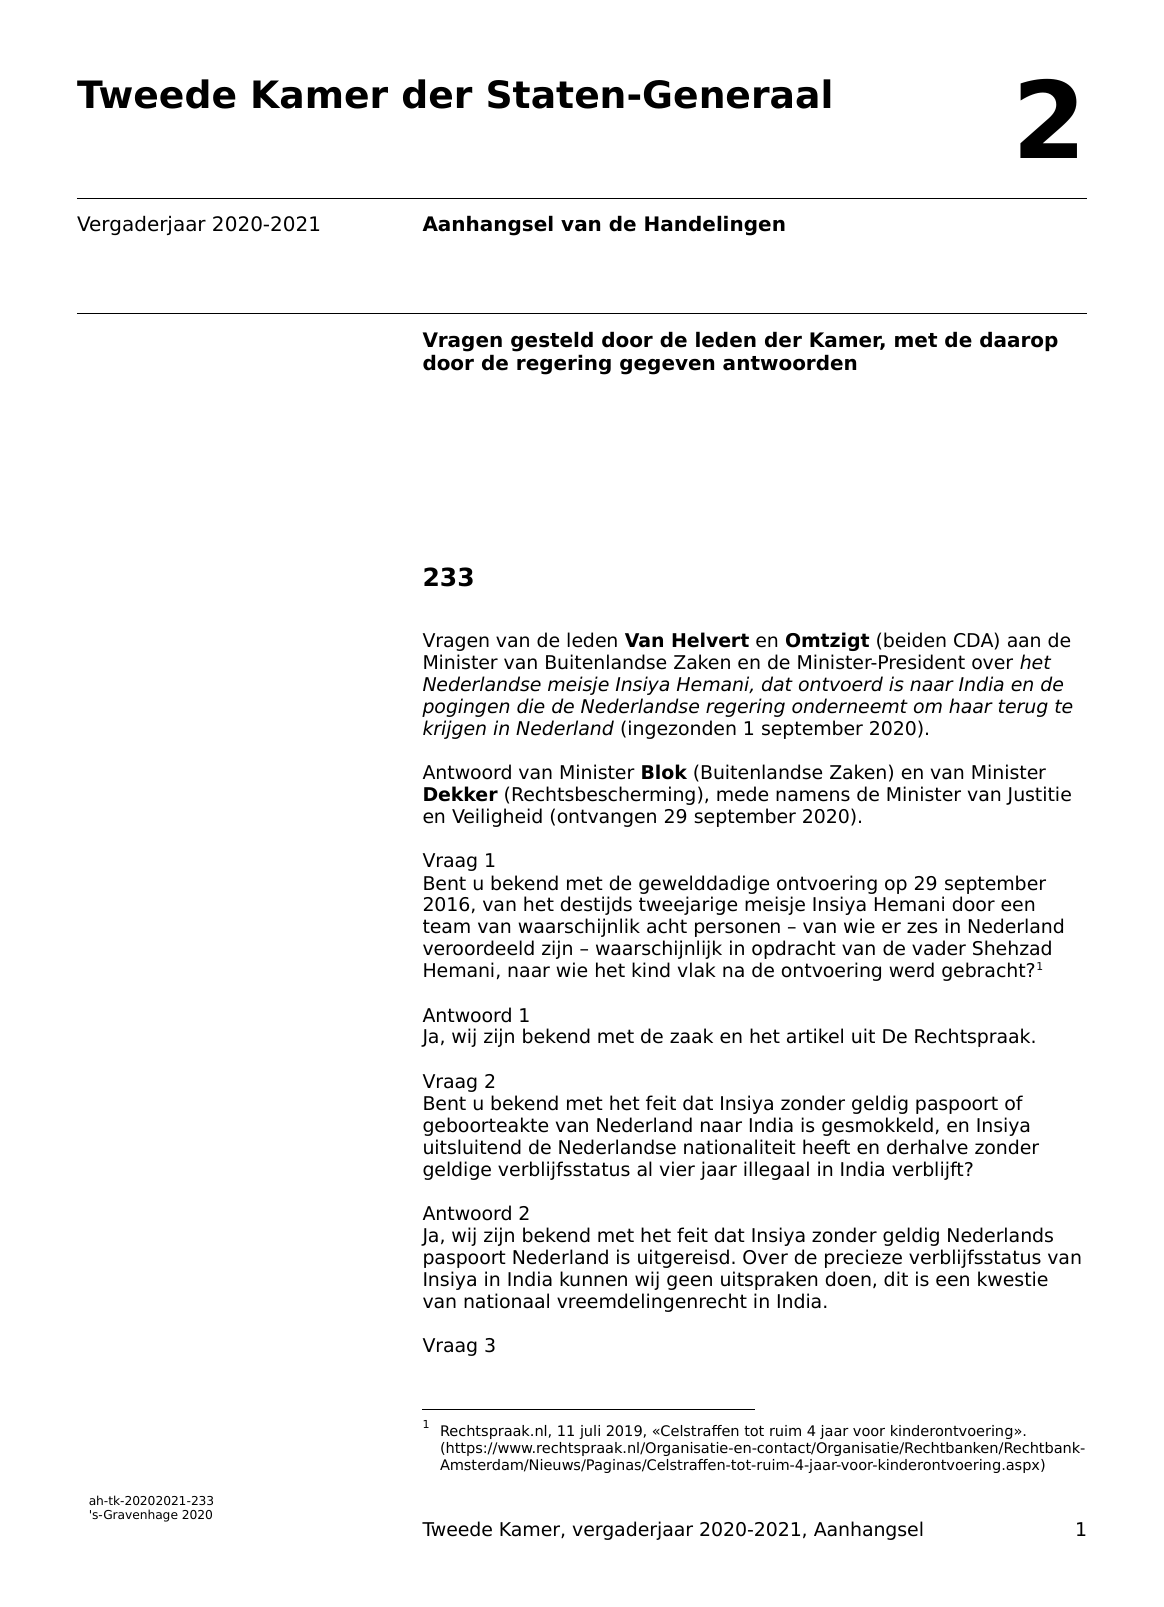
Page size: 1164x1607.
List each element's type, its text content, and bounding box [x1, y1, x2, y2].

text 233 [422, 563, 1087, 592]
text Vraag 2 [422, 1071, 1087, 1093]
text Bent u bekend met de gewelddadige ontvoering op 29 september 2016, van het destijds tweejarige meisje Insiya Hemani door een team van waarschijnlik acht personen – van wie er zes in Nederland veroordeeld zijn – waarschijnlijk in opdracht van de vader Shehzad Hemani, naar wie het kind vlak na de ontvoering werd gebracht? [422, 872, 1087, 982]
text ah-tk-20202021-233 [88, 1494, 323, 1508]
text Bent u bekend met het feit dat Insiya zonder geldig paspoort of geboorteakte van Nederland naar India is gesmokkeld, en Insiya uitsluitend de Nederlandse nationaliteit heeft en derhalve zonder geldige verblijfsstatus al vier jaar illegaal in India verblijft? [422, 1093, 1087, 1181]
text Vraag 1 [422, 850, 1087, 872]
text Rechtspraak.nl, 11 juli 2019, «Celstraffen tot ruim 4 jaar voor kinderontvoering». (https://www.rechtspraak.nl/Organisatie-en-contact/Organisatie/Rechtbanken/Rechtbank-Amsterdam/Nieuws/Paginas/Celstraffen-tot-ruim-4-jaar-voor-kinderontvoering.aspx) [422, 1418, 1087, 1474]
table_cell Vergaderjaar 2020-2021 [77, 199, 422, 313]
text Antwoord 2 [422, 1203, 1087, 1225]
text Ja, wij zijn bekend met de zaak en het artikel uit De Rechtspraak. [422, 1026, 1087, 1048]
text 's-Gravenhage 2020 [88, 1508, 323, 1522]
text Vraag 3 [422, 1335, 1087, 1357]
table_cell [77, 314, 422, 375]
table_cell Aanhangsel van de Handelingen [422, 199, 1087, 313]
table_header Tweede Kamer der Staten-Generaal [77, 59, 886, 198]
text Ja, wij zijn bekend met het feit dat Insiya zonder geldig Nederlands paspoort Nederland is uitgereisd. Over de precieze verblijfsstatus van Insiya in India kunnen wij geen uitspraken doen, dit is een kwestie van nationaal vreemdelingenrecht in India. [422, 1225, 1087, 1313]
text Antwoord 1 [422, 1004, 1087, 1026]
table_cell Vragen gesteld door de leden der Kamer, met de daarop door de regering gegeven antwoorden [422, 314, 1087, 375]
text Vragen van de leden Van Helvert en Omtzigt (beiden CDA) aan de Minister van Buitenlandse Zaken en de Minister-President over het Nederlandse meisje Insiya Hemani, dat ontvoerd is naar India en de pogingen die de Nederlandse regering onderneemt om haar terug te krijgen in Nederland (ingezonden 1 september 2020). [422, 630, 1087, 740]
table_header 2 [886, 59, 1087, 198]
text Antwoord van Minister Blok (Buitenlandse Zaken) en van Minister Dekker (Rechtsbescherming), mede namens de Minister van Justitie en Veiligheid (ontvangen 29 september 2020). [422, 762, 1087, 828]
